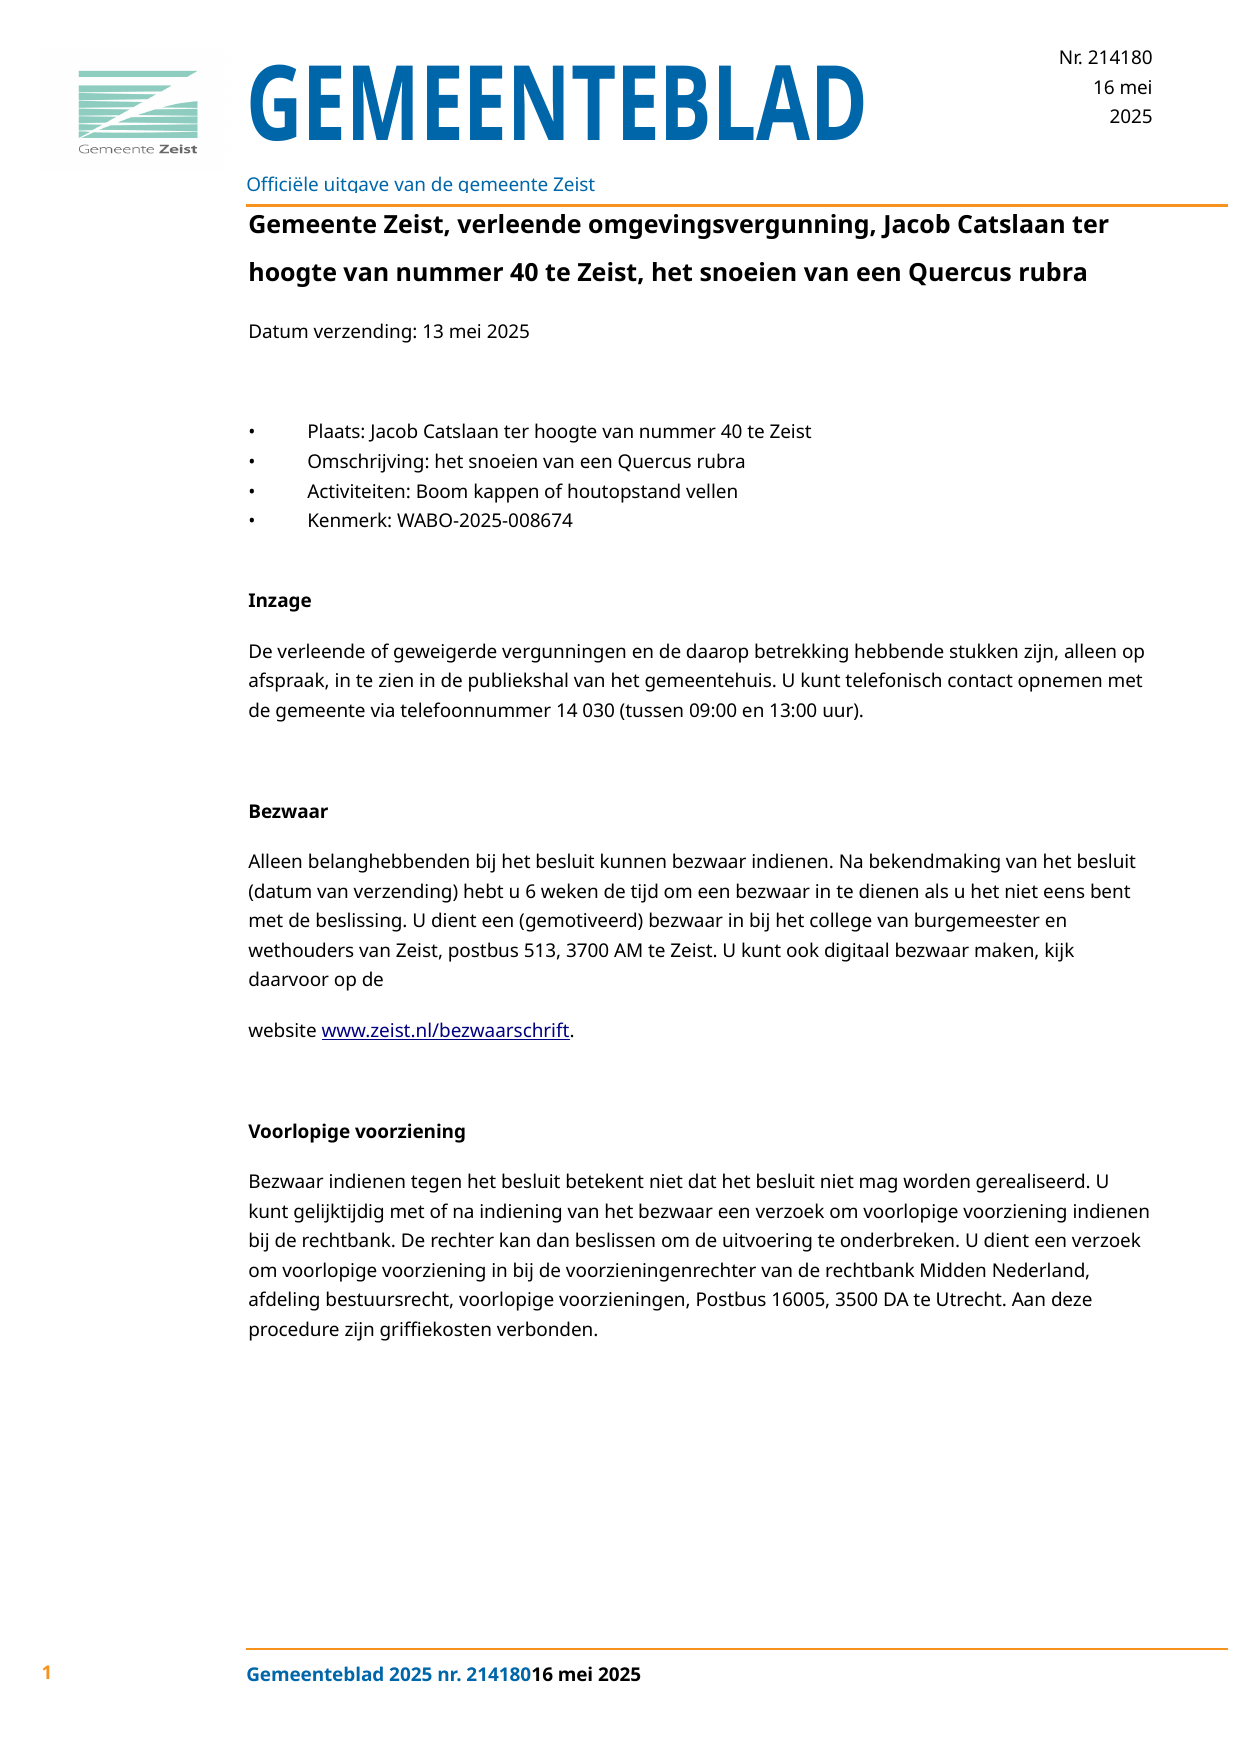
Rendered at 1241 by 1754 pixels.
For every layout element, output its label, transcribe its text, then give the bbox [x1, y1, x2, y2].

text Inzage [248, 587, 1152, 613]
text Bezwaar [248, 798, 1152, 824]
text Gemeente Zeist, verleende omgevingsvergunning, Jacob Catslaan ter hoogte van nummer 40 te Zeist, het snoeien van een Quercus rubra [248, 207, 1152, 288]
text Datum verzending: 13 mei 2025 [248, 318, 1152, 344]
text Voorlopige voorziening [248, 1118, 1152, 1144]
text Alleen belanghebbenden bij het besluit kunnen bezwaar indienen. Na bekendmaking van het besluit (datum van verzending) hebt u 6 weken de tijd om een bezwaar in te dienen als u het niet eens bent met de beslissing. U dient een (gemotiveerd) bezwaar in bij het college van burgemeester en wethouders van Zeist, postbus 513, 3700 AM te Zeist. U kunt ook digitaal bezwaar maken, kijk daarvoor op de [248, 848, 1152, 992]
list Kenmerk: WABO-2025-008674 [248, 507, 1152, 533]
text website www.zeist.nl/bezwaarschrift. [248, 1017, 1152, 1043]
picture [41, 47, 231, 172]
list Activiteiten: Boom kappen of houtopstand vellen [248, 478, 1152, 504]
text Bezwaar indienen tegen het besluit betekent niet dat het besluit niet mag worden gerealiseerd. U kunt gelijktijdig met of na indiening van het bezwaar een verzoek om voorlopige voorziening indienen bij de rechtbank. De rechter kan dan beslissen om de uitvoering te onderbreken. U dient een verzoek om voorlopige voorziening in bij de voorzieningenrechter van de rechtbank Midden Nederland, afdeling bestuursrecht, voorlopige voorzieningen, Postbus 16005, 3500 DA te Utrecht. Aan deze procedure zijn griffiekosten verbonden. [248, 1168, 1152, 1342]
list Omschrijving: het snoeien van een Quercus rubra [248, 448, 1152, 474]
list Plaats: Jacob Catslaan ter hoogte van nummer 40 te Zeist [248, 419, 1152, 444]
text De verleende of geweigerde vergunningen en de daarop betrekking hebbende stukken zijn, alleen op afspraak, in te zien in de publiekshal van het gemeentehuis. U kunt telefonisch contact opnemen met de gemeente via telefoonnummer 14 030 (tussen 09:00 en 13:00 uur). [248, 638, 1152, 723]
